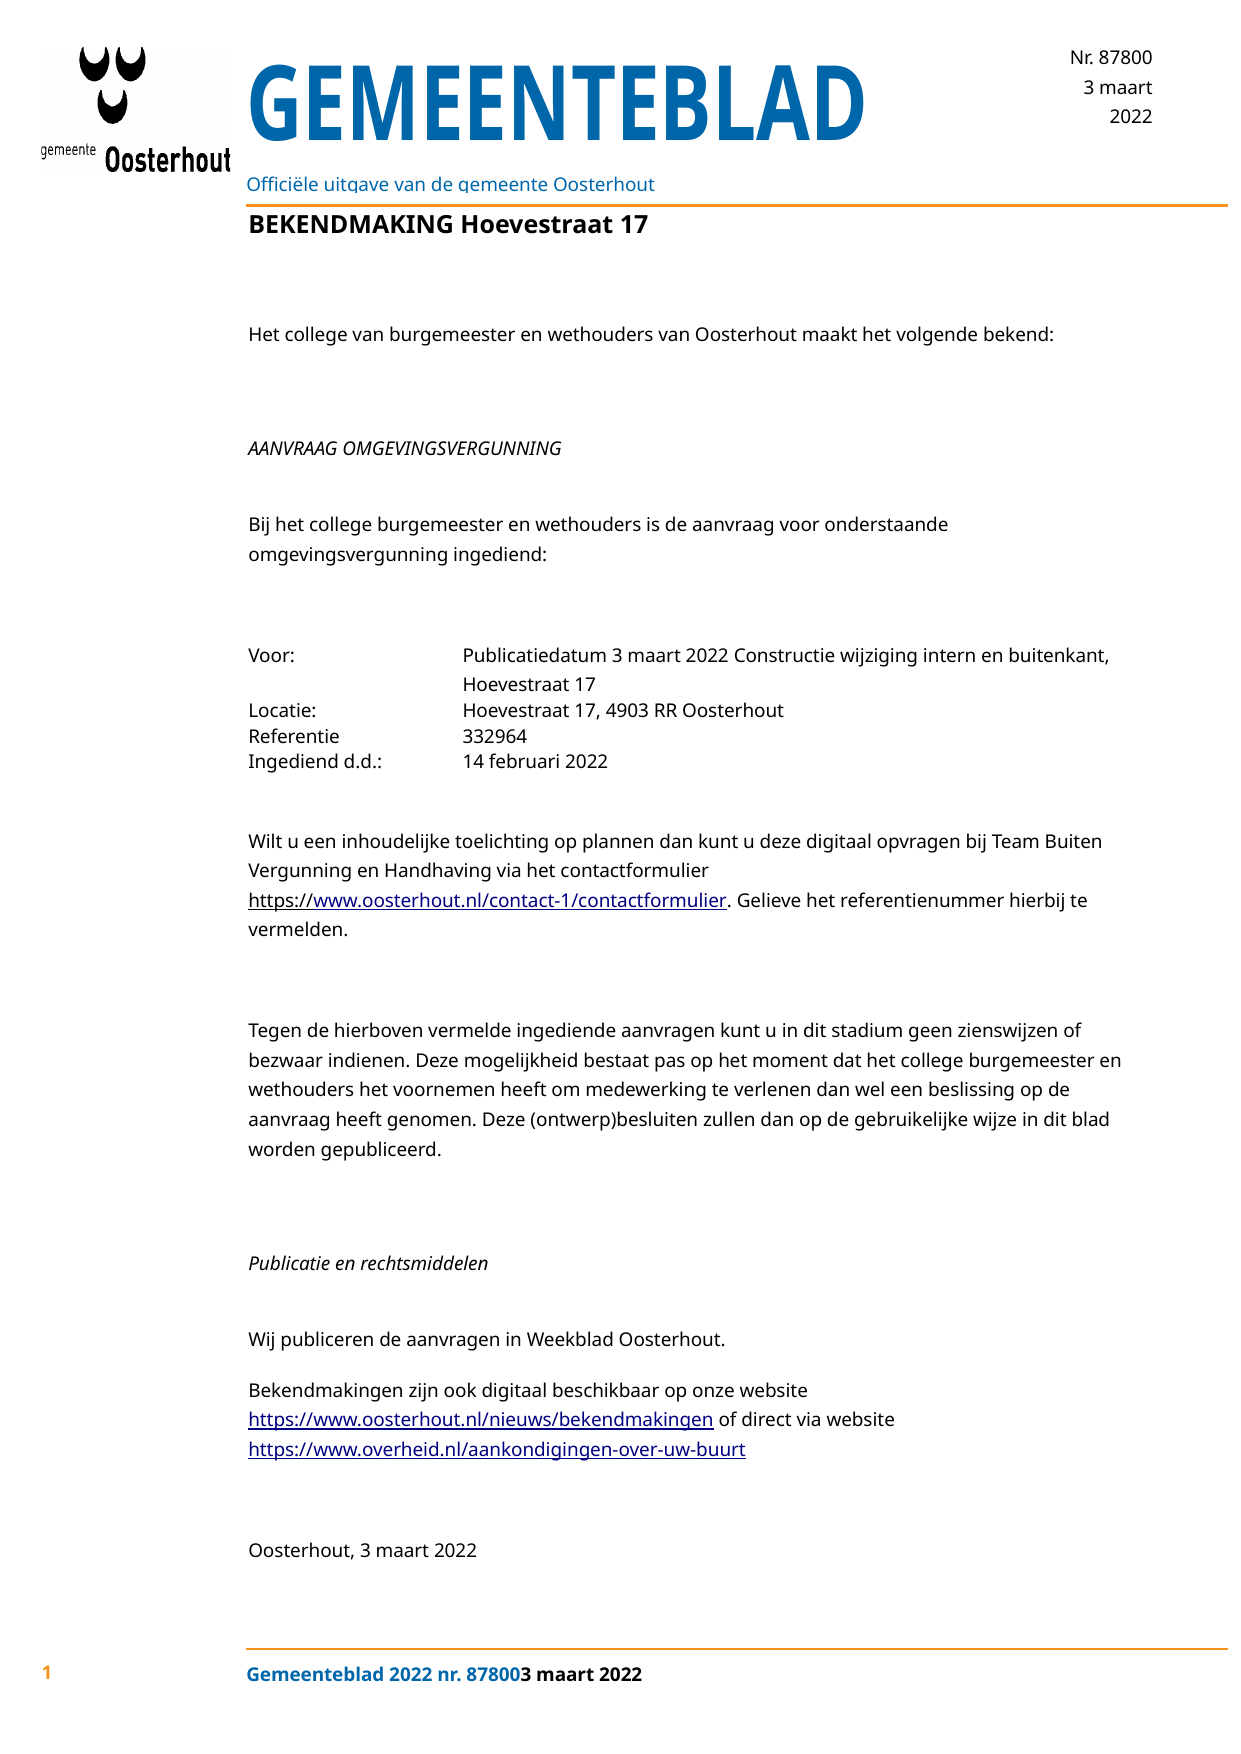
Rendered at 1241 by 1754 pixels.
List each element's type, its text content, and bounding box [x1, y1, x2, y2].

table_header Voor: [248, 642, 462, 697]
table_cell Ingediend d.d.: [248, 749, 462, 774]
table_cell Hoevestraat 17, 4903 RR Oosterhout [462, 697, 1152, 723]
table_header Publicatiedatum 3 maart 2022 Constructie wijziging intern en buitenkant, Hoevestraat 17 [462, 642, 1152, 697]
table_cell Locatie: [248, 697, 462, 723]
text BEKENDMAKING Hoevestraat 17 [248, 207, 1152, 241]
text Publicatie en rechtsmiddelen [248, 1250, 1152, 1276]
text Tegen de hierboven vermelde ingediende aanvragen kunt u in dit stadium geen zienswijzen of bezwaar indienen. Deze mogelijkheid bestaat pas op het moment dat het college burgemeester en wethouders het voornemen heeft om medewerking te verlenen dan wel een beslissing op de aanvraag heeft genomen. Deze (ontwerp)besluiten zullen dan op de gebruikelijke wijze in dit blad worden gepubliceerd. [248, 1017, 1152, 1162]
text Oosterhout, 3 maart 2022 [248, 1537, 1152, 1562]
text Het college van burgemeester en wethouders van Oosterhout maakt het volgende bekend: [248, 321, 1152, 346]
picture [41, 47, 231, 172]
table_cell 14 februari 2022 [462, 749, 1152, 774]
table_cell 332964 [462, 723, 1152, 748]
text Bekendmakingen zijn ook digitaal beschikbaar op onze website https://www.oosterhout.nl/nieuws/bekendmakingen of direct via website https://www.overheid.nl/aankondigingen-over-uw-buurt [248, 1377, 1152, 1462]
table_cell Referentie [248, 723, 462, 748]
text Wij publiceren de aanvragen in Weekblad Oosterhout. [248, 1326, 1152, 1352]
text Wilt u een inhoudelijke toelichting op plannen dan kunt u deze digitaal opvragen bij Team Buiten Vergunning en Handhaving via het contactformulier https://www.oosterhout.nl/contact-1/contactformulier. Gelieve het referentienummer hierbij te vermelden. [248, 828, 1152, 942]
text AANVRAAG OMGEVINGSVERGUNNING [248, 435, 1152, 461]
text Bij het college burgemeester en wethouders is de aanvraag voor onderstaande omgevingsvergunning ingediend: [248, 511, 1152, 567]
